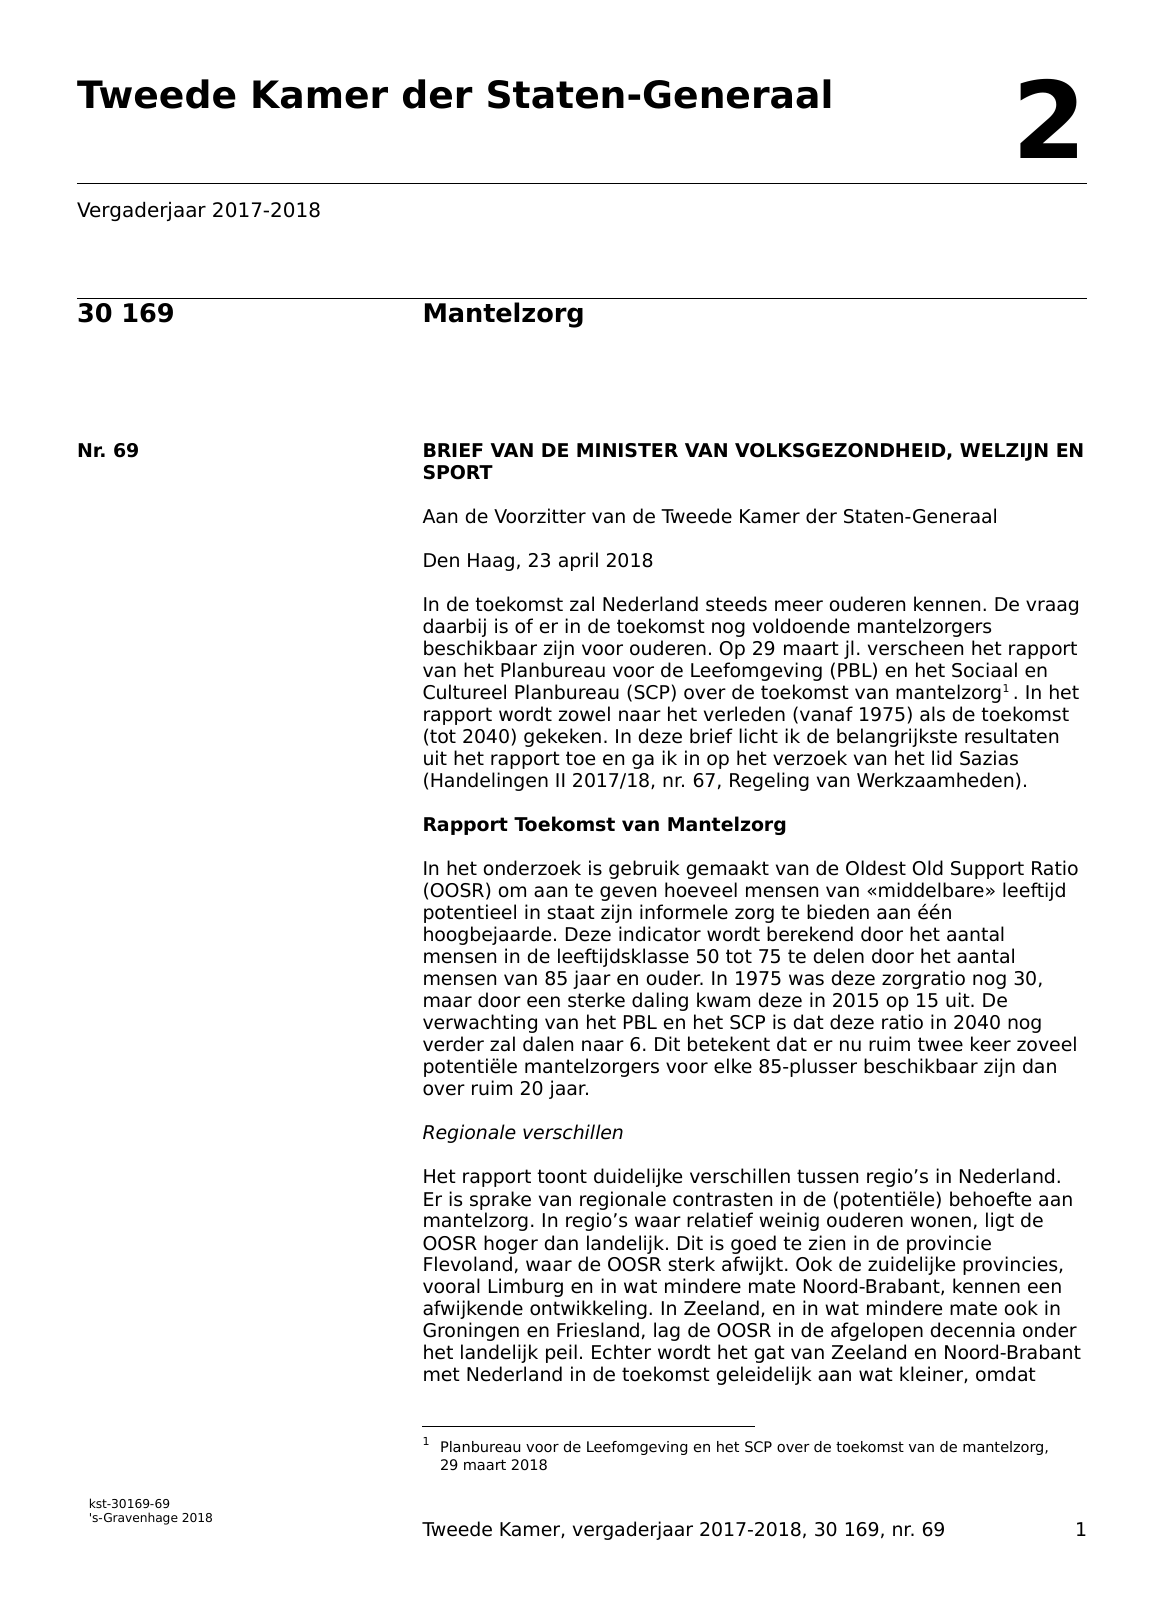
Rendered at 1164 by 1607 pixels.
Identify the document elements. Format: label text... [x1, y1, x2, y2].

subtitle 30 169 Mantelzorg [77, 299, 1087, 329]
text 's-Gravenhage 2018 [88, 1511, 323, 1525]
table_cell Vergaderjaar 2017-2018 [77, 184, 1087, 298]
text In de toekomst zal Nederland steeds meer ouderen kennen. De vraag daarbij is of er in de toekomst nog voldoende mantelzorgers beschikbaar zijn voor ouderen. Op 29 maart jl. verscheen het rapport van het Planbureau voor de Leefomgeving (PBL) en het Sociaal en Cultureel Planbureau (SCP) over de toekomst van mantelzorg. In het rapport wordt zowel naar het verleden (vanaf 1975) als de toekomst (tot 2040) gekeken. In deze brief licht ik de belangrijkste resultaten uit het rapport toe en ga ik in op het verzoek van het lid Sazias (Handelingen II 2017/18, nr. 67, Regeling van Werkzaamheden). [422, 594, 1087, 792]
text Het rapport toont duidelijke verschillen tussen regio’s in Nederland. Er is sprake van regionale contrasten in de (potentiële) behoefte aan mantelzorg. In regio’s waar relatief weinig ouderen wonen, ligt de OOSR hoger dan landelijk. Dit is goed te zien in de provincie Flevoland, waar de OOSR sterk afwijkt. Ook de zuidelijke provincies, vooral Limburg en in wat mindere mate Noord-Brabant, kennen een afwijkende ontwikkeling. In Zeeland, en in wat mindere mate ook in Groningen en Friesland, lag de OOSR in de afgelopen decennia onder het landelijk peil. Echter wordt het gat van Zeeland en Noord-Brabant met Nederland in de toekomst geleidelijk aan wat kleiner, omdat [422, 1166, 1087, 1386]
text Planbureau voor de Leefomgeving en het SCP over de toekomst van de mantelzorg, 29 maart 2018 [422, 1435, 1087, 1474]
subtitle Nr. 69 BRIEF VAN DE MINISTER VAN VOLKSGEZONDHEID, WELZIJN EN SPORT [77, 440, 1087, 484]
table_header Tweede Kamer der Staten-Generaal [77, 59, 886, 183]
text kst-30169-69 [88, 1497, 323, 1511]
subtitle Regionale verschillen [422, 1122, 1087, 1144]
text Den Haag, 23 april 2018 [422, 550, 1087, 572]
text Aan de Voorzitter van de Tweede Kamer der Staten-Generaal [422, 506, 1087, 528]
table_header 2 [886, 59, 1087, 183]
subtitle Rapport Toekomst van Mantelzorg [422, 814, 1087, 836]
text In het onderzoek is gebruik gemaakt van de Oldest Old Support Ratio (OOSR) om aan te geven hoeveel mensen van «middelbare» leeftijd potentieel in staat zijn informele zorg te bieden aan één hoogbejaarde. Deze indicator wordt berekend door het aantal mensen in de leeftijdsklasse 50 tot 75 te delen door het aantal mensen van 85 jaar en ouder. In 1975 was deze zorgratio nog 30, maar door een sterke daling kwam deze in 2015 op 15 uit. De verwachting van het PBL en het SCP is dat deze ratio in 2040 nog verder zal dalen naar 6. Dit betekent dat er nu ruim twee keer zoveel potentiële mantelzorgers voor elke 85-plusser beschikbaar zijn dan over ruim 20 jaar. [422, 858, 1087, 1100]
